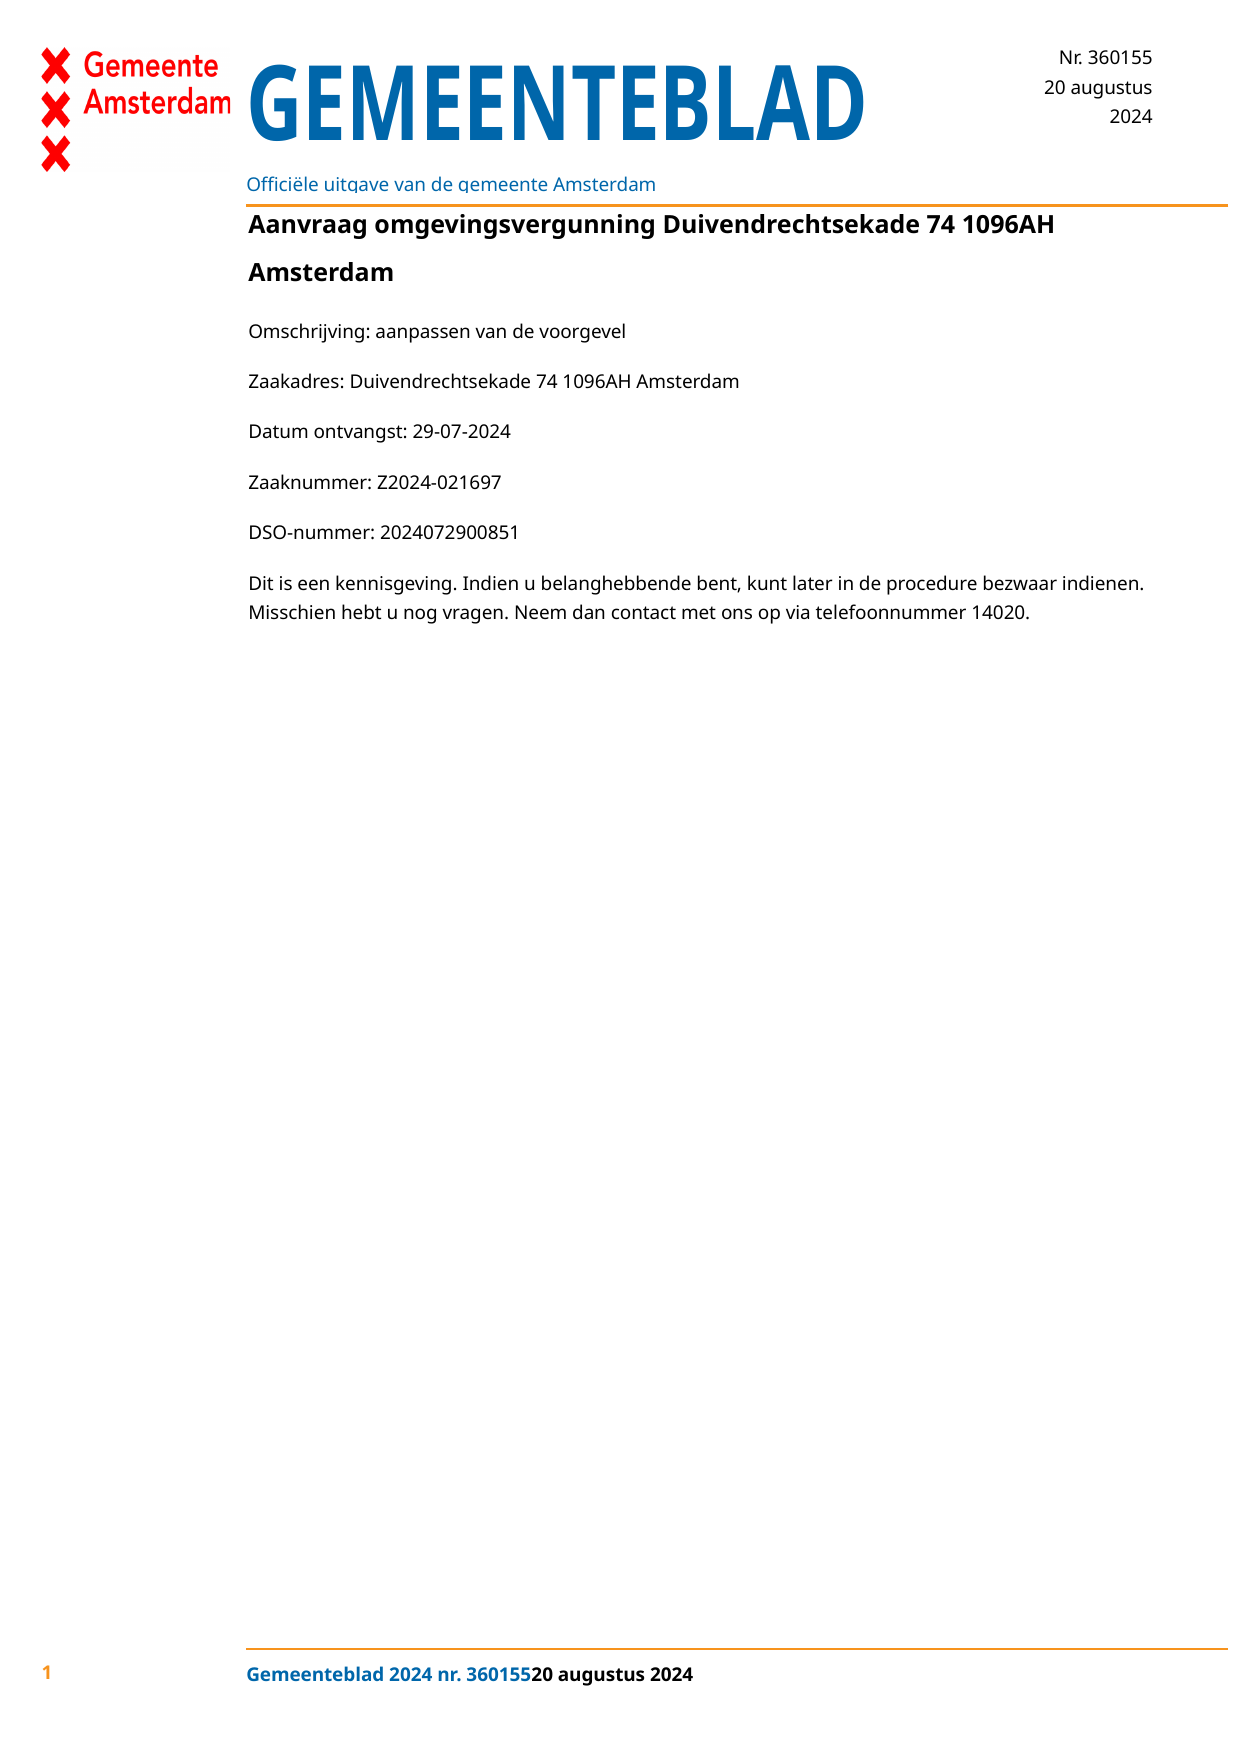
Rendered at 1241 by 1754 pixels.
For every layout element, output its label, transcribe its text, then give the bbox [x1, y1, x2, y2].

text Zaakadres: Duivendrechtsekade 74 1096AH Amsterdam [248, 368, 1152, 394]
text Omschrijving: aanpassen van de voorgevel [248, 318, 1152, 344]
text DSO-nummer: 2024072900851 [248, 519, 1152, 545]
text Dit is een kennisgeving. Indien u belanghebbende bent, kunt later in de procedure bezwaar indienen. Misschien hebt u nog vragen. Neem dan contact met ons op via telefoonnummer 14020. [248, 570, 1152, 625]
text Datum ontvangst: 29-07-2024 [248, 419, 1152, 444]
text Aanvraag omgevingsvergunning Duivendrechtsekade 74 1096AH Amsterdam [248, 207, 1152, 288]
picture [41, 47, 231, 172]
text Zaaknummer: Z2024-021697 [248, 469, 1152, 495]
